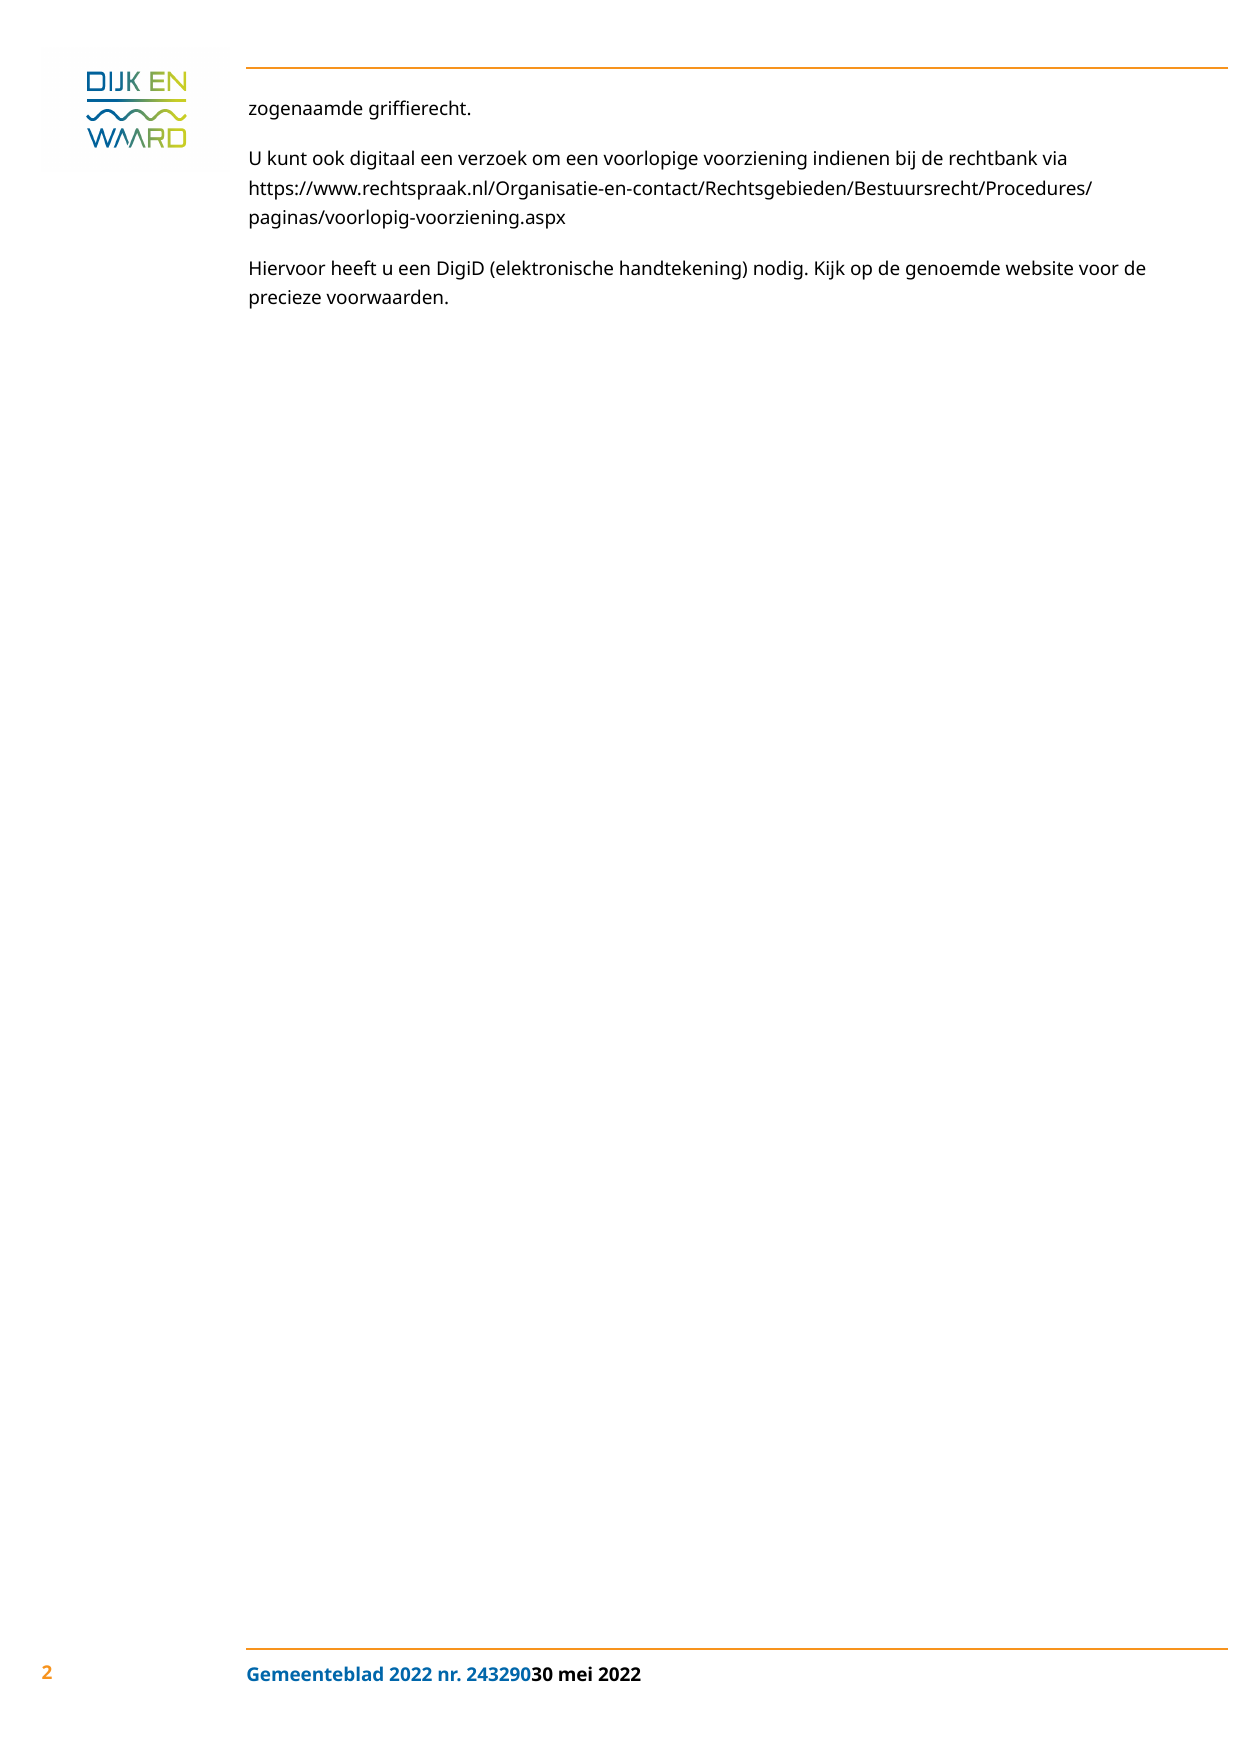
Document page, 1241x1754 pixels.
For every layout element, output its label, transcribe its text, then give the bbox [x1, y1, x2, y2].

text zogenaamde griffierecht. [248, 95, 1152, 121]
picture [41, 47, 231, 172]
text Hiervoor heeft u een DigiD (elektronische handtekening) nodig. Kijk op de genoemde website voor de precieze voorwaarden. [248, 255, 1152, 310]
text U kunt ook digitaal een verzoek om een voorlopige voorziening indienen bij de rechtbank via https://www.rechtspraak.nl/Organisatie-en-contact/Rechtsgebieden/Bestuursrecht/Procedures/paginas/voorlopig-voorziening.aspx [248, 145, 1152, 230]
